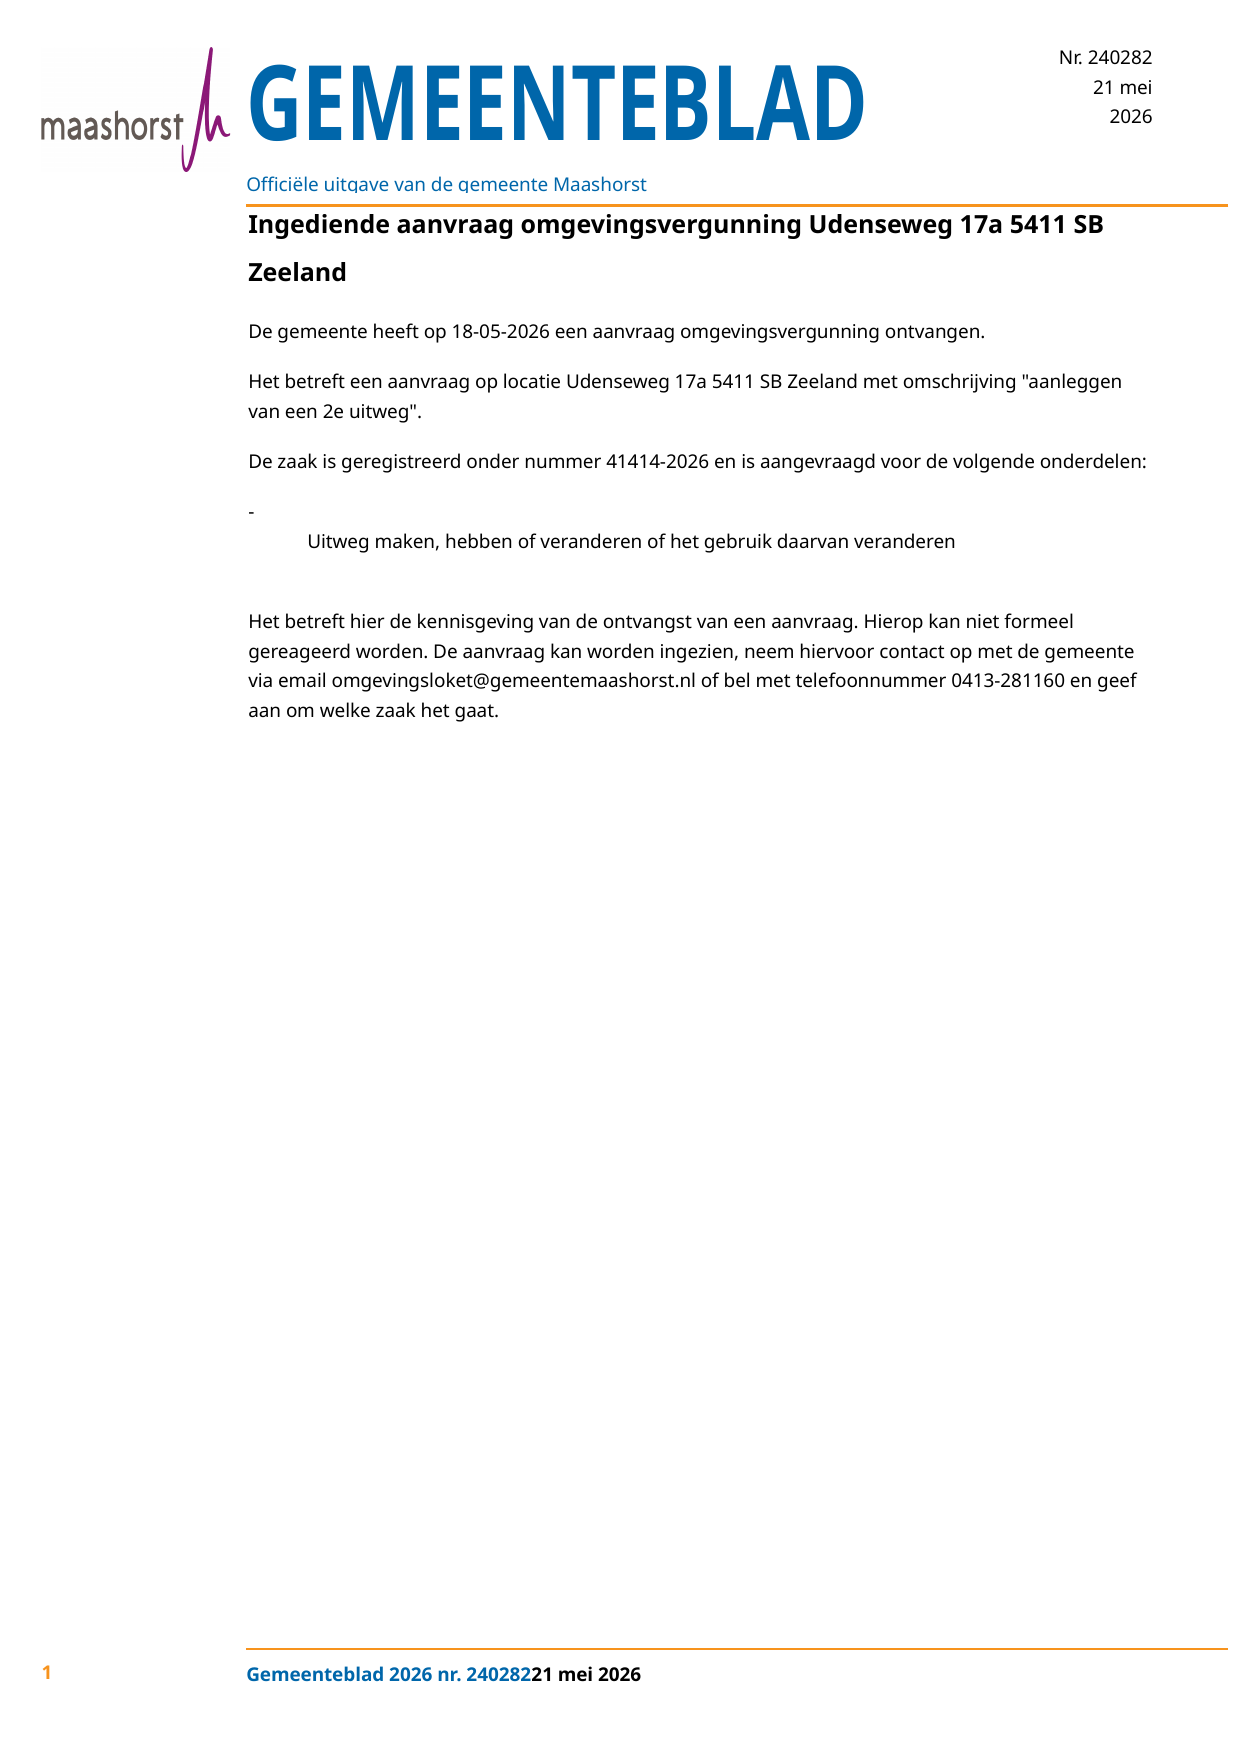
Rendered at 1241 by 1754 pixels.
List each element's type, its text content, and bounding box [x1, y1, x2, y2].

text Ingediende aanvraag omgevingsvergunning Udenseweg 17a 5411 SB Zeeland [248, 207, 1152, 288]
picture [41, 47, 231, 172]
list Uitweg maken, hebben of veranderen of het gebruik daarvan veranderen [248, 528, 1152, 554]
text Het betreft een aanvraag op locatie Udenseweg 17a 5411 SB Zeeland met omschrijving "aanleggen van een 2e uitweg". [248, 368, 1152, 424]
text Het betreft hier de kennisgeving van de ontvangst van een aanvraag. Hierop kan niet formeel gereageerd worden. De aanvraag kan worden ingezien, neem hiervoor contact op met de gemeente via email omgevingsloket@gemeentemaashorst.nl of bel met telefoonnummer 0413-281160 en geef aan om welke zaak het gaat. [248, 608, 1152, 723]
text De zaak is geregistreerd onder nummer 41414-2026 en is aangevraagd voor de volgende onderdelen: [248, 448, 1152, 474]
text De gemeente heeft op 18-05-2026 een aanvraag omgevingsvergunning ontvangen. [248, 318, 1152, 344]
